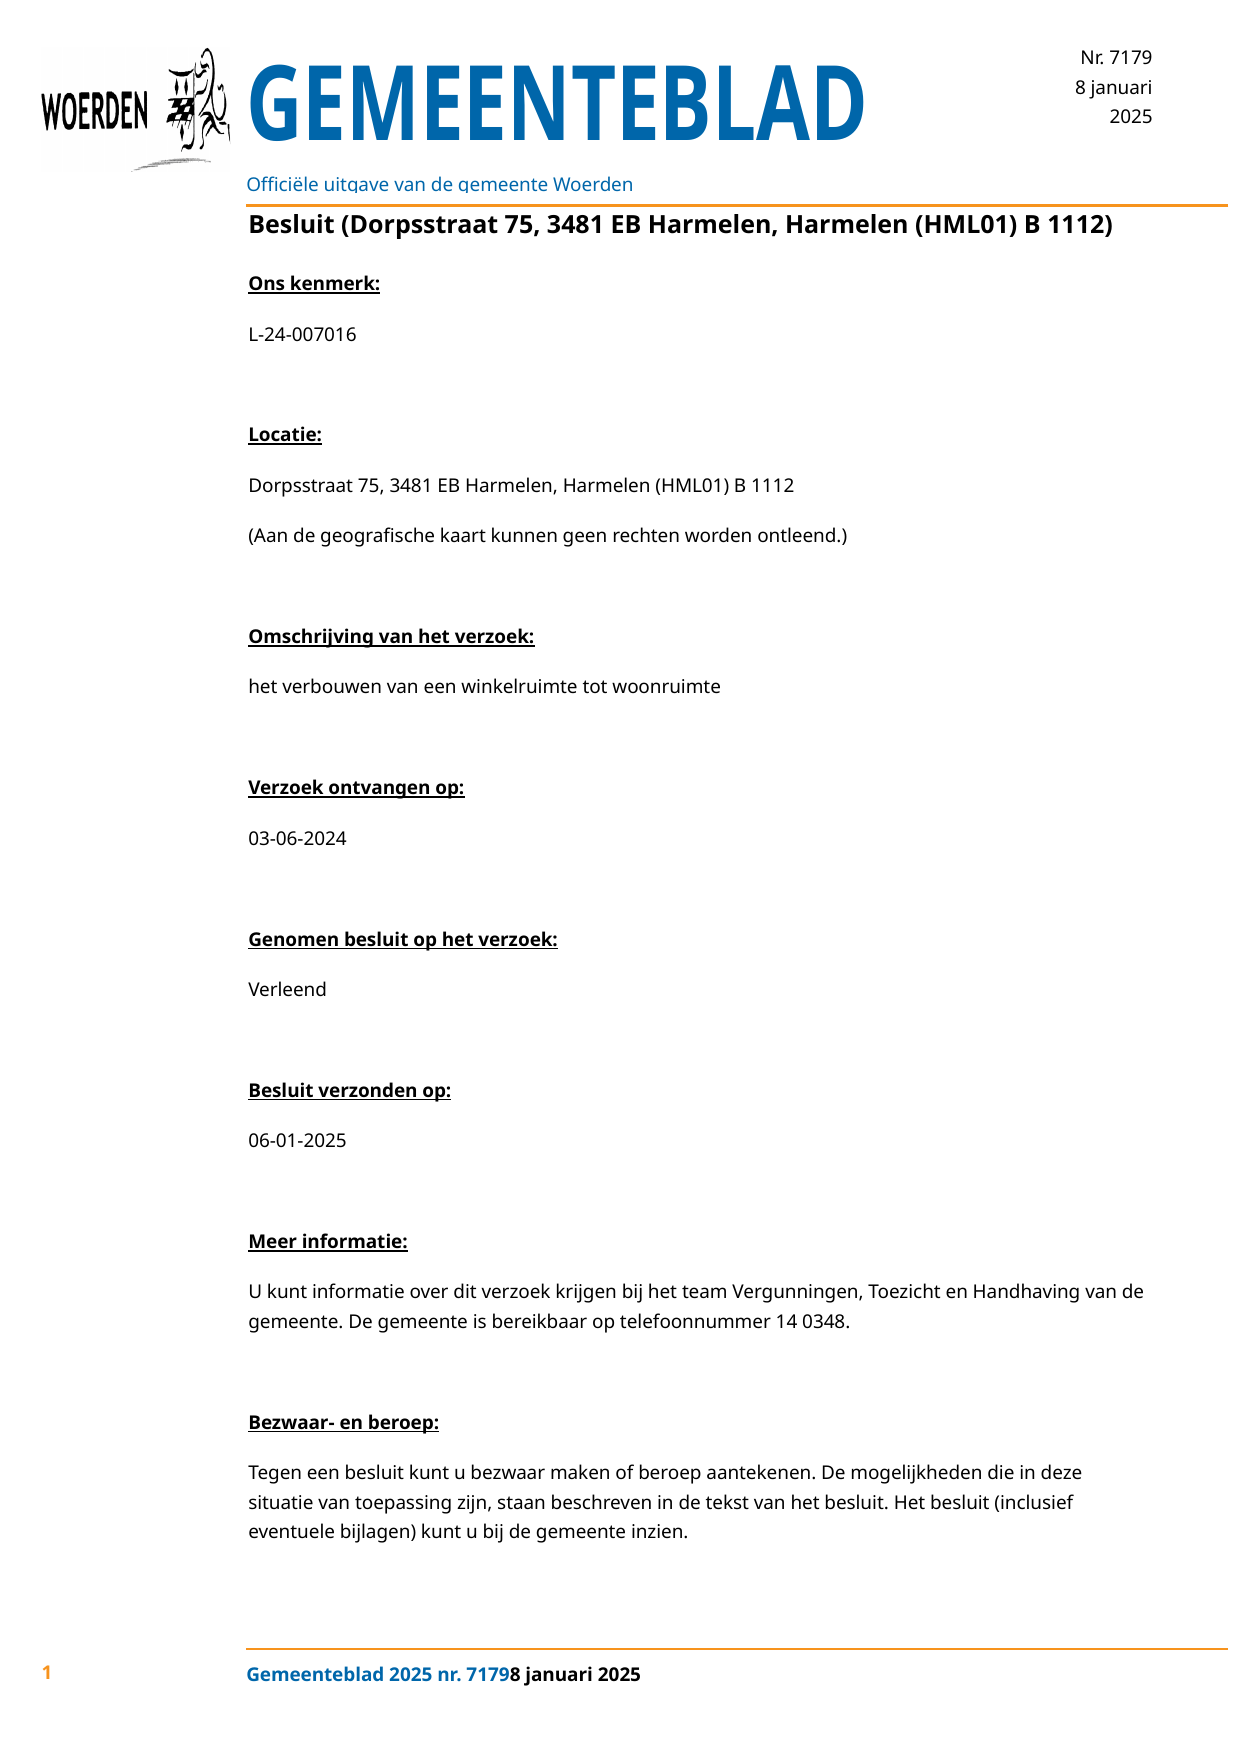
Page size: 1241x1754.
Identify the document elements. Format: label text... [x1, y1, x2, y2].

text het verbouwen van een winkelruimte tot woonruimte [248, 674, 1152, 699]
text Genomen besluit op het verzoek: [248, 926, 1152, 951]
text Meer informatie: [248, 1228, 1152, 1254]
text (Aan de geografische kaart kunnen geen rechten worden ontleend.) [248, 522, 1152, 548]
text Verzoek ontvangen op: [248, 774, 1152, 800]
text U kunt informatie over dit verzoek krijgen bij het team Vergunningen, Toezicht en Handhaving van de gemeente. De gemeente is bereikbaar op telefoonnummer 14 0348. [248, 1279, 1152, 1334]
text 03-06-2024 [248, 825, 1152, 851]
text Locatie: [248, 422, 1152, 447]
text 06-01-2025 [248, 1127, 1152, 1153]
text Ons kenmerk: [248, 270, 1152, 296]
text Tegen een besluit kunt u bezwaar maken of beroep aantekenen. De mogelijkheden die in deze situatie van toepassing zijn, staan beschreven in de tekst van het besluit. Het besluit (inclusief eventuele bijlagen) kunt u bij de gemeente inzien. [248, 1459, 1152, 1544]
picture [41, 47, 231, 172]
text Bezwaar- en beroep: [248, 1409, 1152, 1435]
text L-24-007016 [248, 321, 1152, 346]
text Dorpsstraat 75, 3481 EB Harmelen, Harmelen (HML01) B 1112 [248, 472, 1152, 498]
text Omschrijving van het verzoek: [248, 623, 1152, 649]
text Verleend [248, 976, 1152, 1002]
text Besluit verzonden op: [248, 1077, 1152, 1103]
text Besluit (Dorpsstraat 75, 3481 EB Harmelen, Harmelen (HML01) B 1112) [248, 207, 1152, 241]
